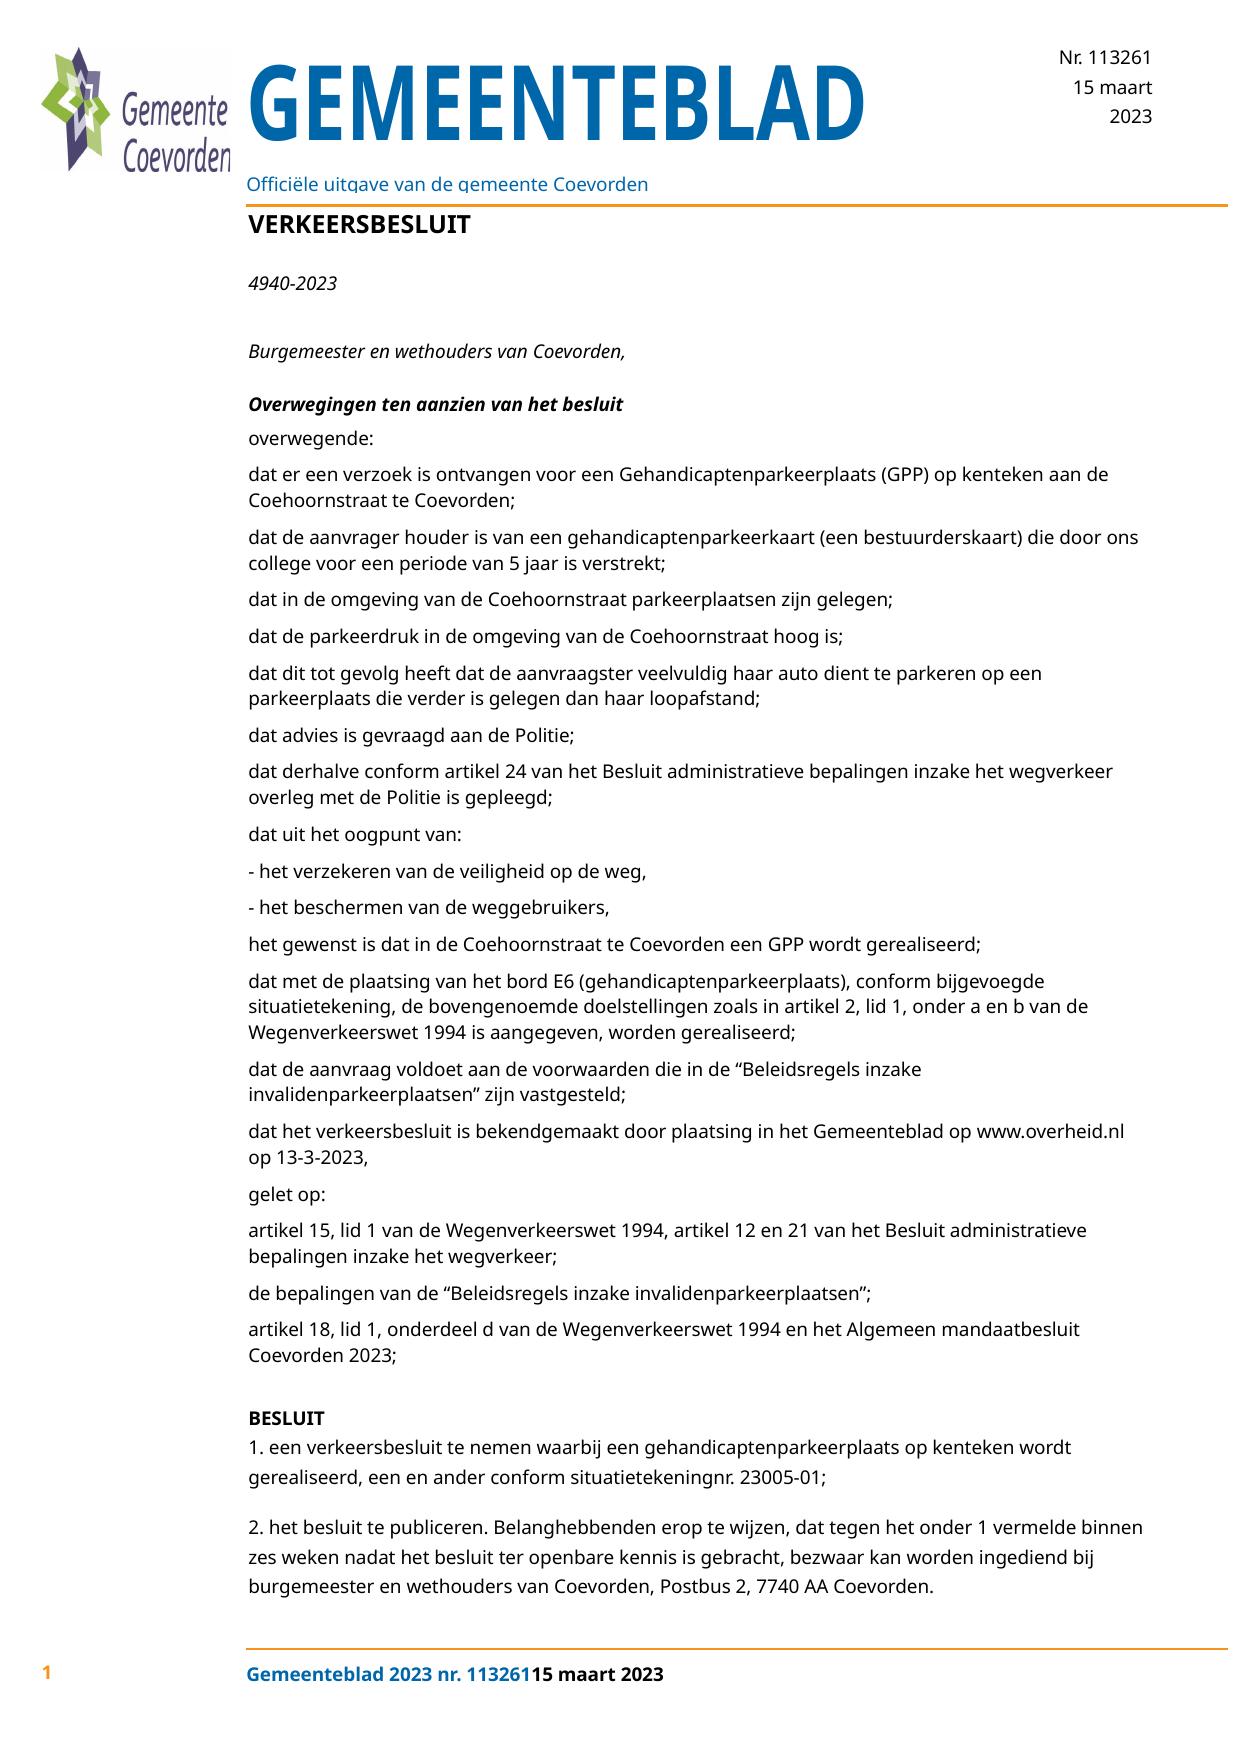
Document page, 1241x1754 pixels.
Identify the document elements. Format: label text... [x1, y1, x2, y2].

text artikel 15, lid 1 van de Wegenverkeerswet 1994, artikel 12 en 21 van het Besluit administratieve bepalingen inzake het wegverkeer; [248, 1217, 1152, 1269]
text dat advies is gevraagd aan de Politie; [248, 722, 1152, 748]
text Overwegingen ten aanzien van het besluit [248, 391, 1152, 417]
text Burgemeester en wethouders van Coevorden, [248, 338, 1152, 364]
text 2. het besluit te publiceren. Belanghebbenden erop te wijzen, dat tegen het onder 1 vermelde binnen zes weken nadat het besluit ter openbare kennis is gebracht, bezwaar kan worden ingediend bij burgemeester en wethouders van Coevorden, Postbus 2, 7740 AA Coevorden. [248, 1514, 1152, 1599]
text artikel 18, lid 1, onderdeel d van de Wegenverkeerswet 1994 en het Algemeen mandaatbesluit Coevorden 2023; [248, 1316, 1152, 1368]
text dat in de omgeving van de Coehoornstraat parkeerplaatsen zijn gelegen; [248, 586, 1152, 612]
text dat de parkeerdruk in de omgeving van de Coehoornstraat hoog is; [248, 623, 1152, 649]
text het gewenst is dat in de Coehoornstraat te Coevorden een GPP wordt gerealiseerd; [248, 931, 1152, 957]
text - het beschermen van de weggebruikers, [248, 894, 1152, 920]
text dat dit tot gevolg heeft dat de aanvraagster veelvuldig haar auto dient te parkeren op een parkeerplaats die verder is gelegen dan haar loopafstand; [248, 660, 1152, 711]
text gelet op: [248, 1181, 1152, 1206]
text de bepalingen van de “Beleidsregels inzake invalidenparkeerplaatsen”; [248, 1280, 1152, 1306]
text - het verzekeren van de veiligheid op de weg, [248, 858, 1152, 883]
text dat derhalve conform artikel 24 van het Besluit administratieve bepalingen inzake het wegverkeer overleg met de Politie is gepleegd; [248, 759, 1152, 810]
text 4940-2023 [248, 270, 1152, 296]
text dat uit het oogpunt van: [248, 821, 1152, 847]
text dat de aanvrager houder is van een gehandicaptenparkeerkaart (een bestuurderskaart) die door ons college voor een periode van 5 jaar is verstrekt; [248, 524, 1152, 575]
text dat met de plaatsing van het bord E6 (gehandicaptenparkeerplaats), conform bijgevoegde situatietekening, de bovengenoemde doelstellingen zoals in artikel 2, lid 1, onder a en b van de Wegenverkeerswet 1994 is aangegeven, worden gerealiseerd; [248, 968, 1152, 1045]
text dat er een verzoek is ontvangen voor een Gehandicaptenparkeerplaats (GPP) op kenteken aan de Coehoornstraat te Coevorden; [248, 462, 1152, 513]
text VERKEERSBESLUIT [248, 207, 1152, 241]
text 1. een verkeersbesluit te nemen waarbij een gehandicaptenparkeerplaats op kenteken wordt gerealiseerd, een en ander conform situatietekeningnr. 23005-01; [248, 1434, 1152, 1490]
text overwegende: [248, 425, 1152, 451]
picture [41, 47, 231, 172]
text dat de aanvraag voldoet aan de voorwaarden die in de “Beleidsregels inzake invalidenparkeerplaatsen” zijn vastgesteld; [248, 1056, 1152, 1107]
text dat het verkeersbesluit is bekendgemaakt door plaatsing in het Gemeenteblad op www.overheid.nl op 13-3-2023, [248, 1118, 1152, 1170]
text BESLUIT [248, 1405, 1152, 1431]
